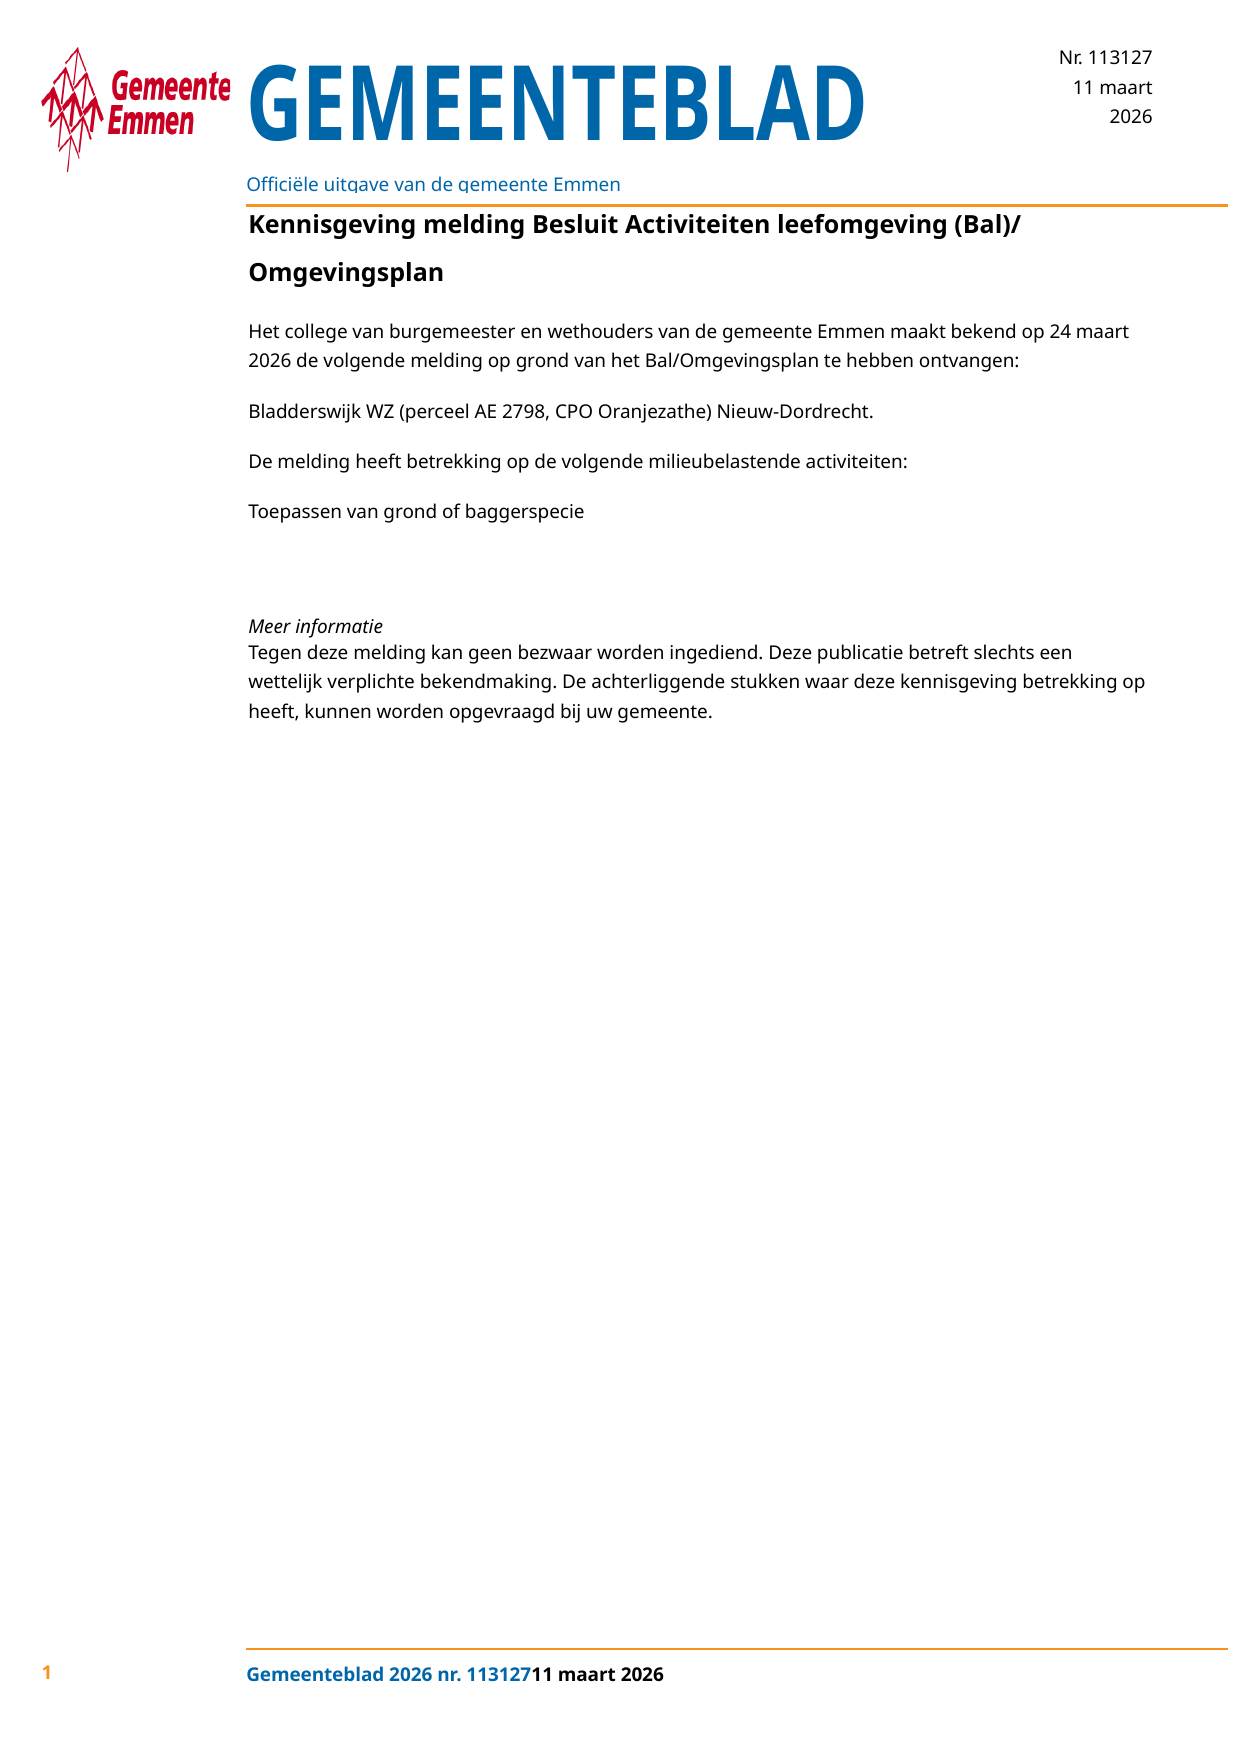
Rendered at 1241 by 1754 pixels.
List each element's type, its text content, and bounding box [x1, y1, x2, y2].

text Tegen deze melding kan geen bezwaar worden ingediend. Deze publicatie betreft slechts een wettelijk verplichte bekendmaking. De achterliggende stukken waar deze kennisgeving betrekking op heeft, kunnen worden opgevraagd bij uw gemeente. [248, 639, 1152, 724]
text De melding heeft betrekking op de volgende milieubelastende activiteiten: [248, 448, 1152, 474]
picture [41, 47, 231, 172]
text Kennisgeving melding Besluit Activiteiten leefomgeving (Bal)/ Omgevingsplan [248, 207, 1152, 288]
text Bladderswijk WZ (perceel AE 2798, CPO Oranjezathe) Nieuw-Dordrecht. [248, 398, 1152, 424]
text Toepassen van grond of baggerspecie [248, 499, 1152, 524]
text Het college van burgemeester en wethouders van de gemeente Emmen maakt bekend op 24 maart 2026 de volgende melding op grond van het Bal/Omgevingsplan te hebben ontvangen: [248, 318, 1152, 373]
text Meer informatie [248, 613, 1152, 639]
